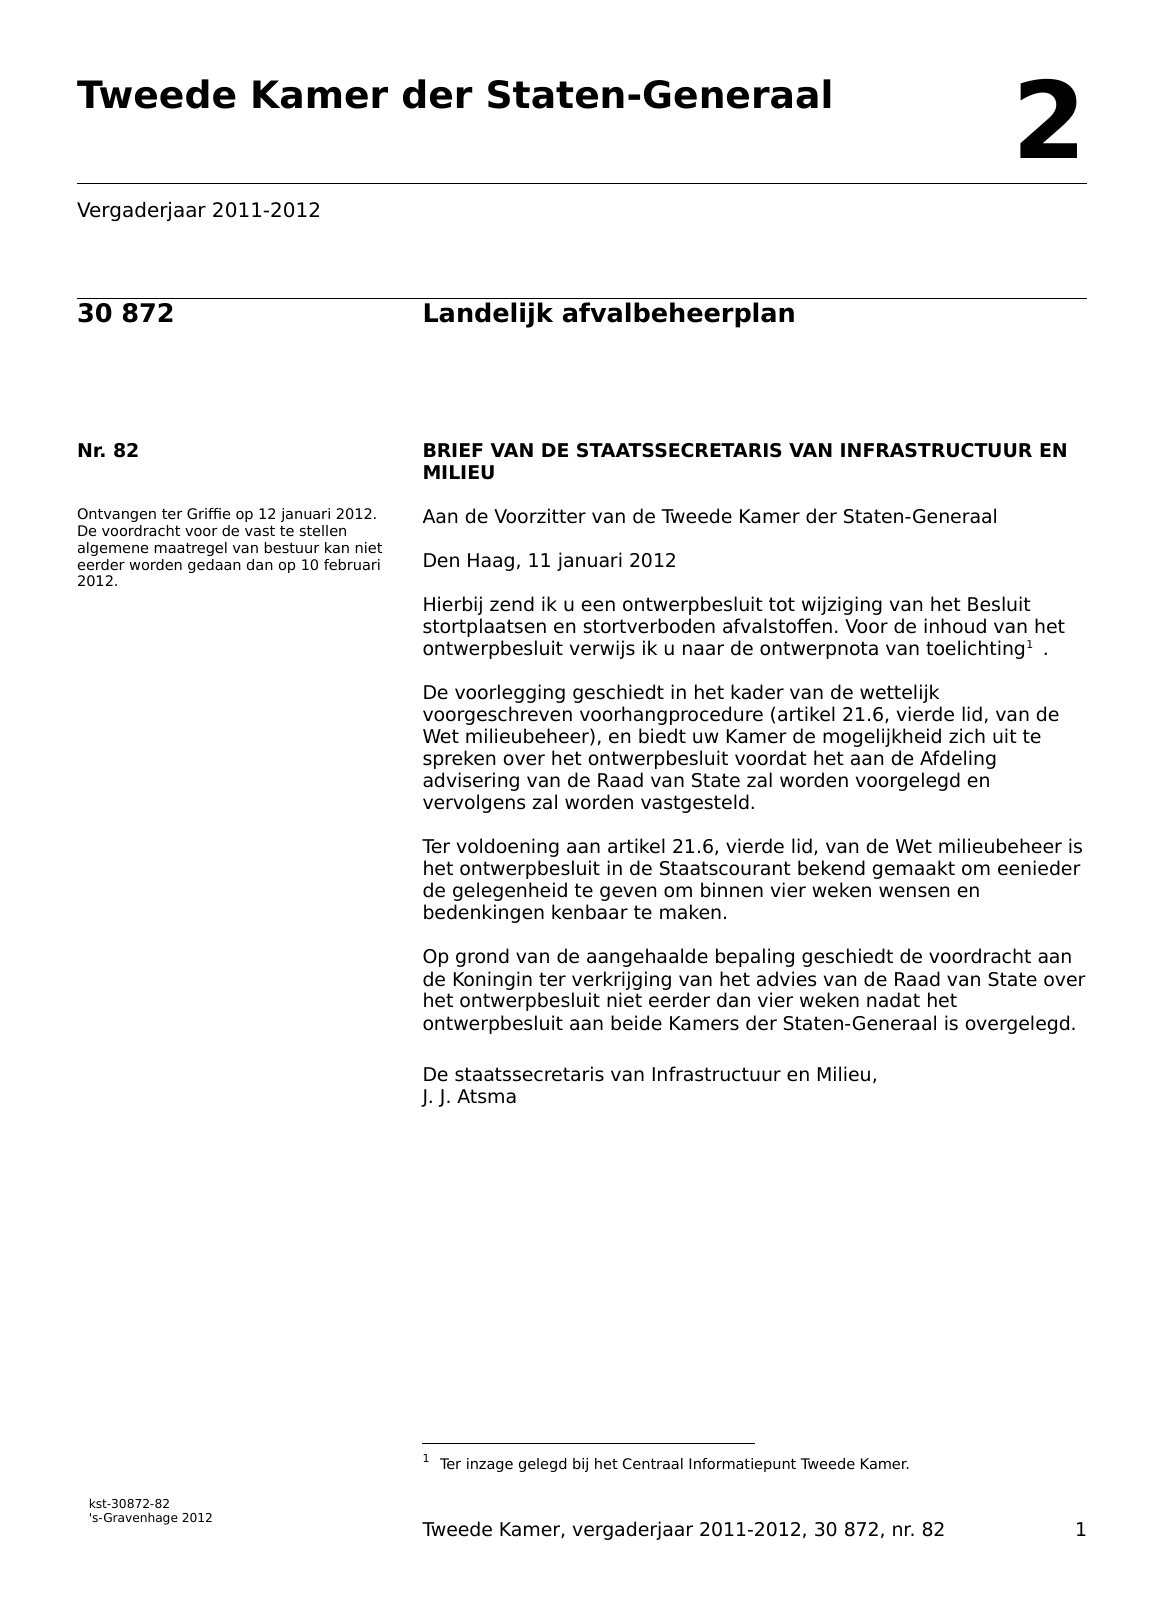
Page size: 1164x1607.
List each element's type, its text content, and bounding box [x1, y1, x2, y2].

text 's-Gravenhage 2012 [88, 1511, 323, 1525]
table_header Tweede Kamer der Staten-Generaal [77, 59, 886, 183]
table_header 2 [886, 59, 1087, 183]
text Ontvangen ter Griffie op 12 januari 2012. [77, 506, 399, 523]
table_cell Vergaderjaar 2011-2012 [77, 184, 1087, 298]
text Ter voldoening aan artikel 21.6, vierde lid, van de Wet milieubeheer is het ontwerpbesluit in de Staatscourant bekend gemaakt om eenieder de gelegenheid te geven om binnen vier weken wensen en bedenkingen kenbaar te maken. [422, 836, 1087, 924]
subtitle Nr. 82 BRIEF VAN DE STAATSSECRETARIS VAN INFRASTRUCTUUR EN MILIEU [77, 440, 1087, 484]
text Aan de Voorzitter van de Tweede Kamer der Staten-Generaal [422, 506, 1087, 528]
text De voorlegging geschiedt in het kader van de wettelijk voorgeschreven voorhangprocedure (artikel 21.6, vierde lid, van de Wet milieubeheer), en biedt uw Kamer de mogelijkheid zich uit te spreken over het ontwerpbesluit voordat het aan de Afdeling advisering van de Raad van State zal worden voorgelegd en vervolgens zal worden vastgesteld. [422, 682, 1087, 814]
text Ter inzage gelegd bij het Centraal Informatiepunt Tweede Kamer. [422, 1452, 1087, 1474]
text Hierbij zend ik u een ontwerpbesluit tot wijziging van het Besluit stortplaatsen en stortverboden afvalstoffen. Voor de inhoud van het ontwerpbesluit verwijs ik u naar de ontwerpnota van toelichting . [422, 594, 1087, 660]
text kst-30872-82 [88, 1497, 323, 1511]
text De voordracht voor de vast te stellen algemene maatregel van bestuur kan niet eerder worden gedaan dan op 10 februari 2012. [77, 523, 399, 590]
subtitle 30 872 Landelijk afvalbeheerplan [77, 299, 1087, 329]
text Op grond van de aangehaalde bepaling geschiedt de voordracht aan de Koningin ter verkrijging van het advies van de Raad van State over het ontwerpbesluit niet eerder dan vier weken nadat het ontwerpbesluit aan beide Kamers der Staten-Generaal is overgelegd. [422, 946, 1087, 1034]
text De staatssecretaris van Infrastructuur en Milieu, J. J. Atsma [422, 1064, 1087, 1108]
text Den Haag, 11 januari 2012 [422, 550, 1087, 572]
